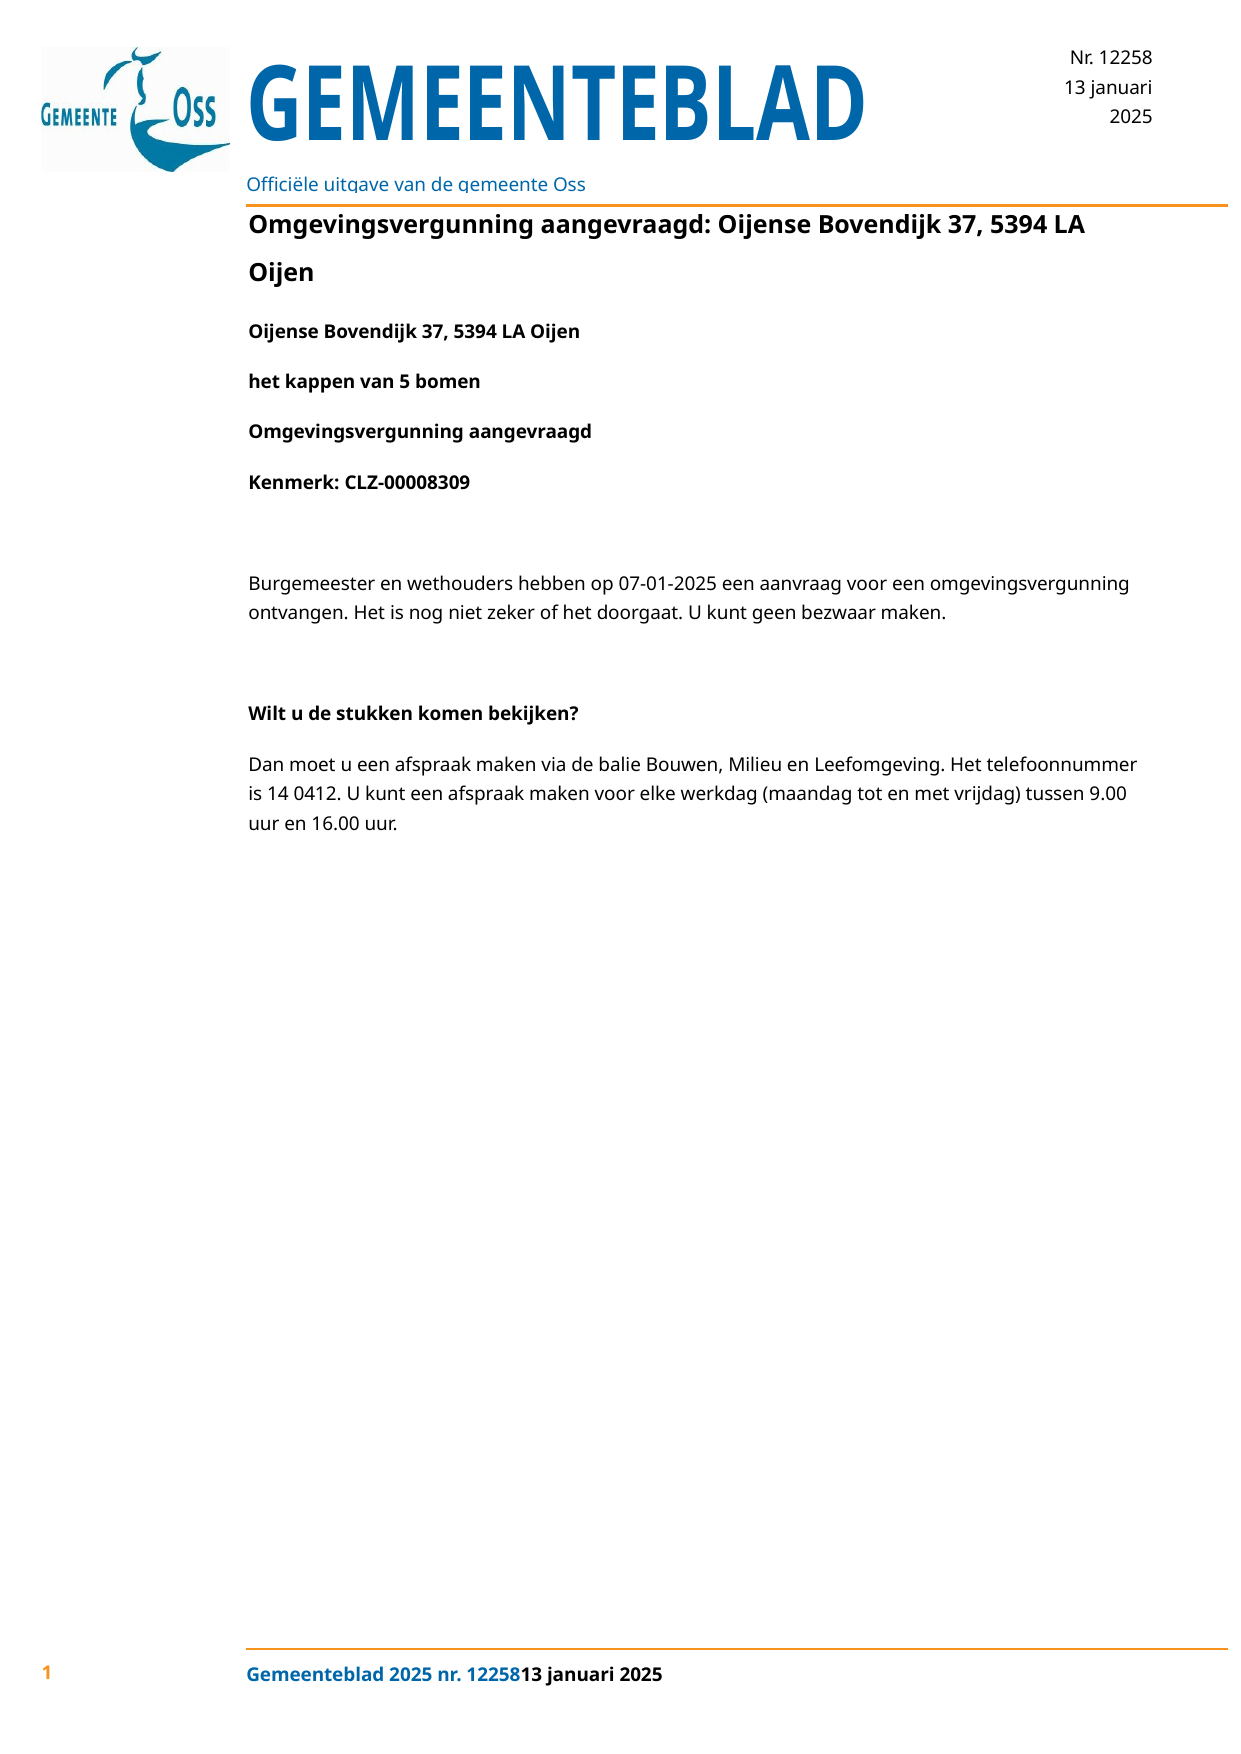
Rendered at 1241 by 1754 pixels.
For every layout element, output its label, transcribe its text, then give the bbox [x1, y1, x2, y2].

text Omgevingsvergunning aangevraagd: Oijense Bovendijk 37, 5394 LA Oijen [248, 207, 1152, 288]
text Oijense Bovendijk 37, 5394 LA Oijen [248, 318, 1152, 344]
text Kenmerk: CLZ-00008309 [248, 469, 1152, 495]
text Omgevingsvergunning aangevraagd [248, 419, 1152, 444]
text het kappen van 5 bomen [248, 368, 1152, 394]
picture [41, 47, 231, 172]
text Wilt u de stukken komen bekijken? [248, 700, 1152, 726]
text Dan moet u een afspraak maken via de balie Bouwen, Milieu en Leefomgeving. Het telefoonnummer is 14 0412. U kunt een afspraak maken voor elke werkdag (maandag tot en met vrijdag) tussen 9.00 uur en 16.00 uur. [248, 751, 1152, 836]
text Burgemeester en wethouders hebben op 07-01-2025 een aanvraag voor een omgevingsvergunning ontvangen. Het is nog niet zeker of het doorgaat. U kunt geen bezwaar maken. [248, 570, 1152, 625]
